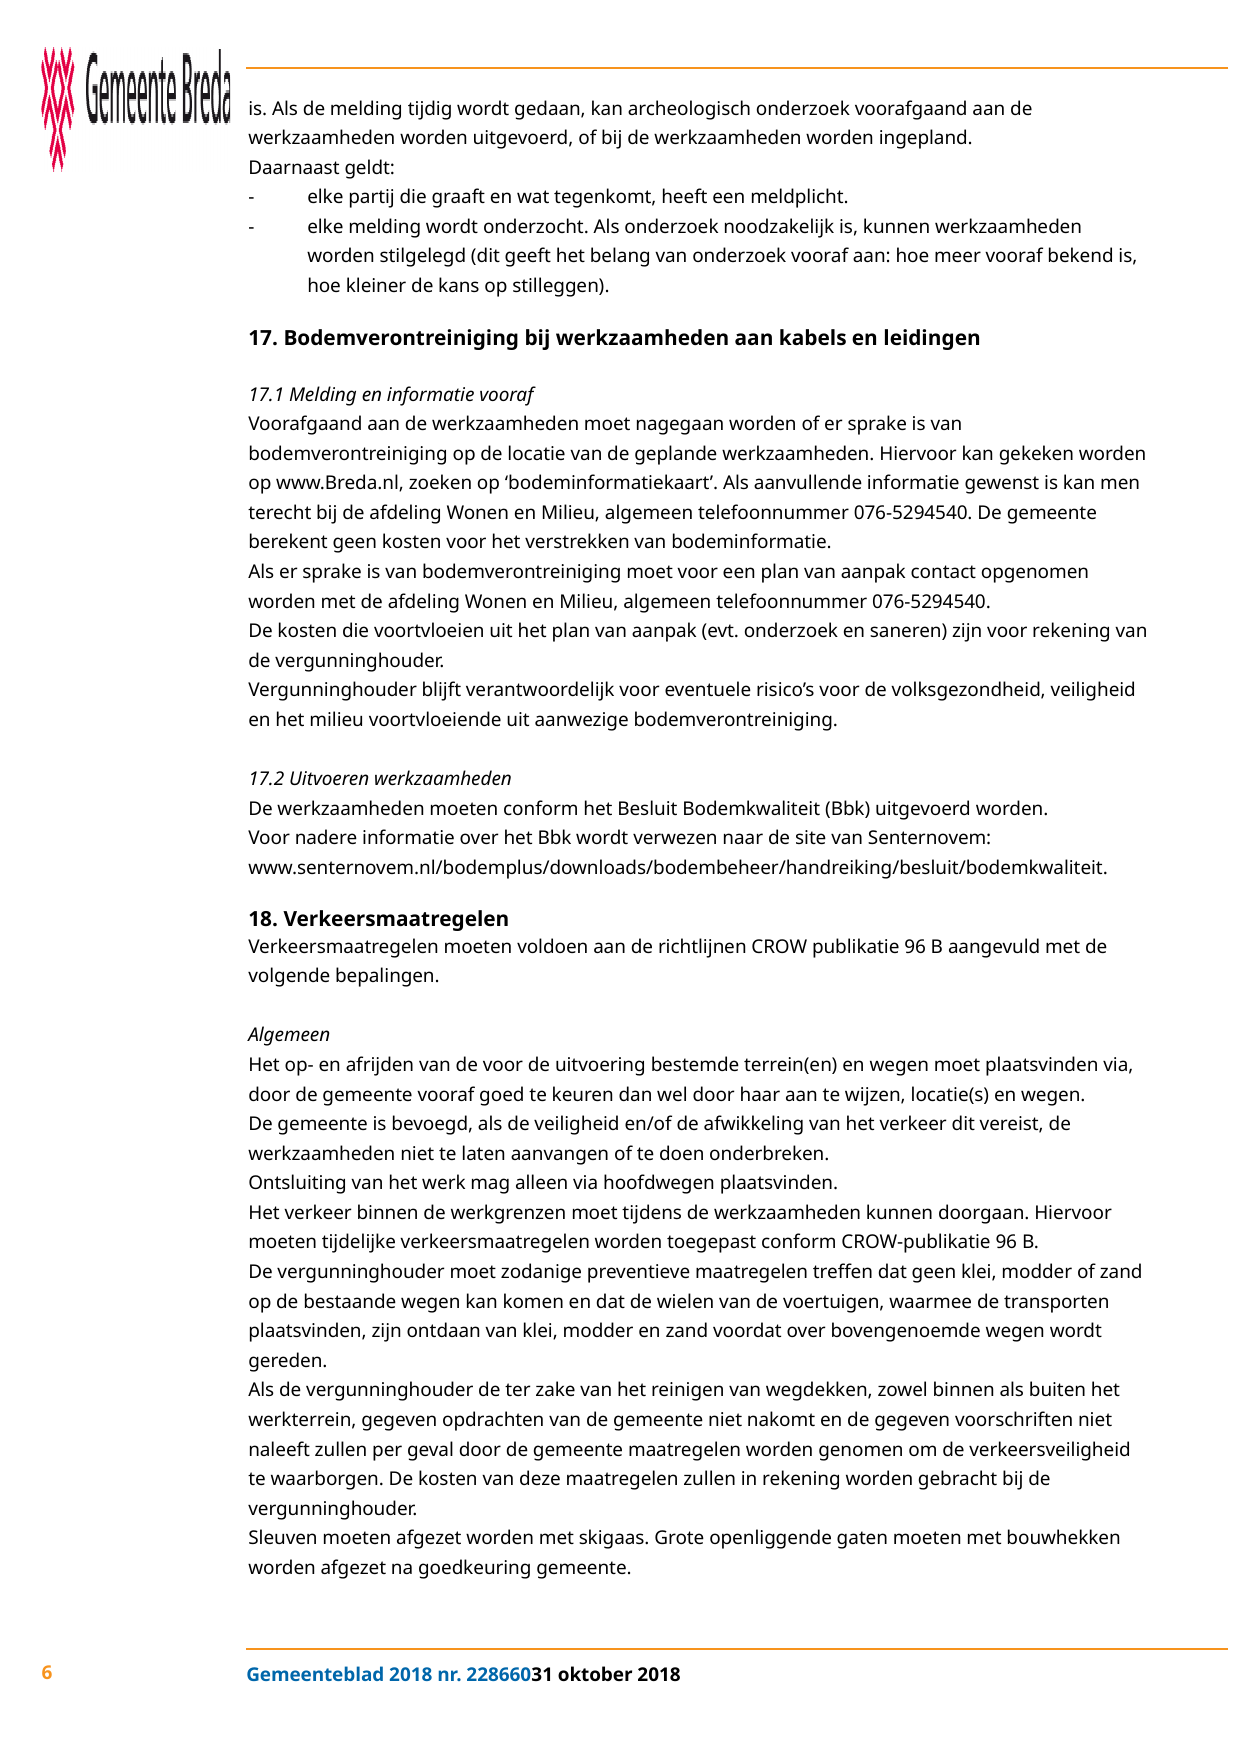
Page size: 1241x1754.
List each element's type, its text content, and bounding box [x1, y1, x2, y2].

text Algemeen [248, 1022, 1152, 1047]
text www.senternovem.nl/bodemplus/downloads/bodembeheer/handreiking/besluit/bodemkwaliteit. [248, 854, 1152, 880]
text Voorafgaand aan de werkzaamheden moet nagegaan worden of er sprake is van bodemverontreiniging op de locatie van de geplande werkzaamheden. Hiervoor kan gekeken worden op www.Breda.nl, zoeken op ‘bodeminformatiekaart’. Als aanvullende informatie gewenst is kan men terecht bij de afdeling Wonen en Milieu, algemeen telefoonnummer 076-5294540. De gemeente berekent geen kosten voor het verstrekken van bodeminformatie. [248, 410, 1152, 554]
text 18. Verkeersmaatregelen [248, 904, 1152, 933]
text 17.1 Melding en informatie vooraf [248, 381, 1152, 406]
text Sleuven moeten afgezet worden met skigaas. Grote openliggende gaten moeten met bouwhekken worden afgezet na goedkeuring gemeente. [248, 1524, 1152, 1580]
text Vergunninghouder blijft verantwoordelijk voor eventuele risico’s voor de volksgezondheid, veiligheid en het milieu voortvloeiende uit aanwezige bodemverontreiniging. [248, 677, 1152, 732]
list elke partij die graaft en wat tegenkomt, heeft een meldplicht. [248, 183, 1152, 209]
picture [41, 47, 231, 172]
text De vergunninghouder moet zodanige preventieve maatregelen treffen dat geen klei, modder of zand op de bestaande wegen kan komen en dat de wielen van de voertuigen, waarmee de transporten plaatsvinden, zijn ontdaan van klei, modder en zand voordat over bovengenoemde wegen wordt gereden. [248, 1258, 1152, 1373]
list elke melding wordt onderzocht. Als onderzoek noodzakelijk is, kunnen werkzaamheden worden stilgelegd (dit geeft het belang van onderzoek vooraf aan: hoe meer vooraf bekend is, hoe kleiner de kans op stilleggen). [248, 213, 1152, 298]
text is. Als de melding tijdig wordt gedaan, kan archeologisch onderzoek voorafgaand aan de werkzaamheden worden uitgevoerd, of bij de werkzaamheden worden ingepland. [248, 95, 1152, 150]
text Het op- en afrijden van de voor de uitvoering bestemde terrein(en) en wegen moet plaatsvinden via, door de gemeente vooraf goed te keuren dan wel door haar aan te wijzen, locatie(s) en wegen. [248, 1051, 1152, 1107]
text De kosten die voortvloeien uit het plan van aanpak (evt. onderzoek en saneren) zijn voor rekening van de vergunninghouder. [248, 617, 1152, 673]
text Als er sprake is van bodemverontreiniging moet voor een plan van aanpak contact opgenomen worden met de afdeling Wonen en Milieu, algemeen telefoonnummer 076-5294540. [248, 558, 1152, 613]
text Het verkeer binnen de werkgrenzen moet tijdens de werkzaamheden kunnen doorgaan. Hiervoor moeten tijdelijke verkeersmaatregelen worden toegepast conform CROW-publikatie 96 B. [248, 1199, 1152, 1254]
text De werkzaamheden moeten conform het Besluit Bodemkwaliteit (Bbk) uitgevoerd worden. [248, 795, 1152, 821]
text Als de vergunninghouder de ter zake van het reinigen van wegdekken, zowel binnen als buiten het werkterrein, gegeven opdrachten van de gemeente niet nakomt en de gegeven voorschriften niet naleeft zullen per geval door de gemeente maatregelen worden genomen om de verkeersveiligheid te waarborgen. De kosten van deze maatregelen zullen in rekening worden gebracht bij de vergunninghouder. [248, 1377, 1152, 1521]
text Daarnaast geldt: [248, 154, 1152, 180]
text 17.2 Uitvoeren werkzaamheden [248, 765, 1152, 791]
text De gemeente is bevoegd, als de veiligheid en/of de afwikkeling van het verkeer dit vereist, de werkzaamheden niet te laten aanvangen of te doen onderbreken. [248, 1110, 1152, 1166]
text 17. Bodemverontreiniging bij werkzaamheden aan kabels en leidingen [248, 323, 1152, 351]
text Voor nadere informatie over het Bbk wordt verwezen naar de site van Senternovem: [248, 824, 1152, 850]
text Ontsluiting van het werk mag alleen via hoofdwegen plaatsvinden. [248, 1169, 1152, 1195]
text Verkeersmaatregelen moeten voldoen aan de richtlijnen CROW publikatie 96 B aangevuld met de volgende bepalingen. [248, 933, 1152, 988]
